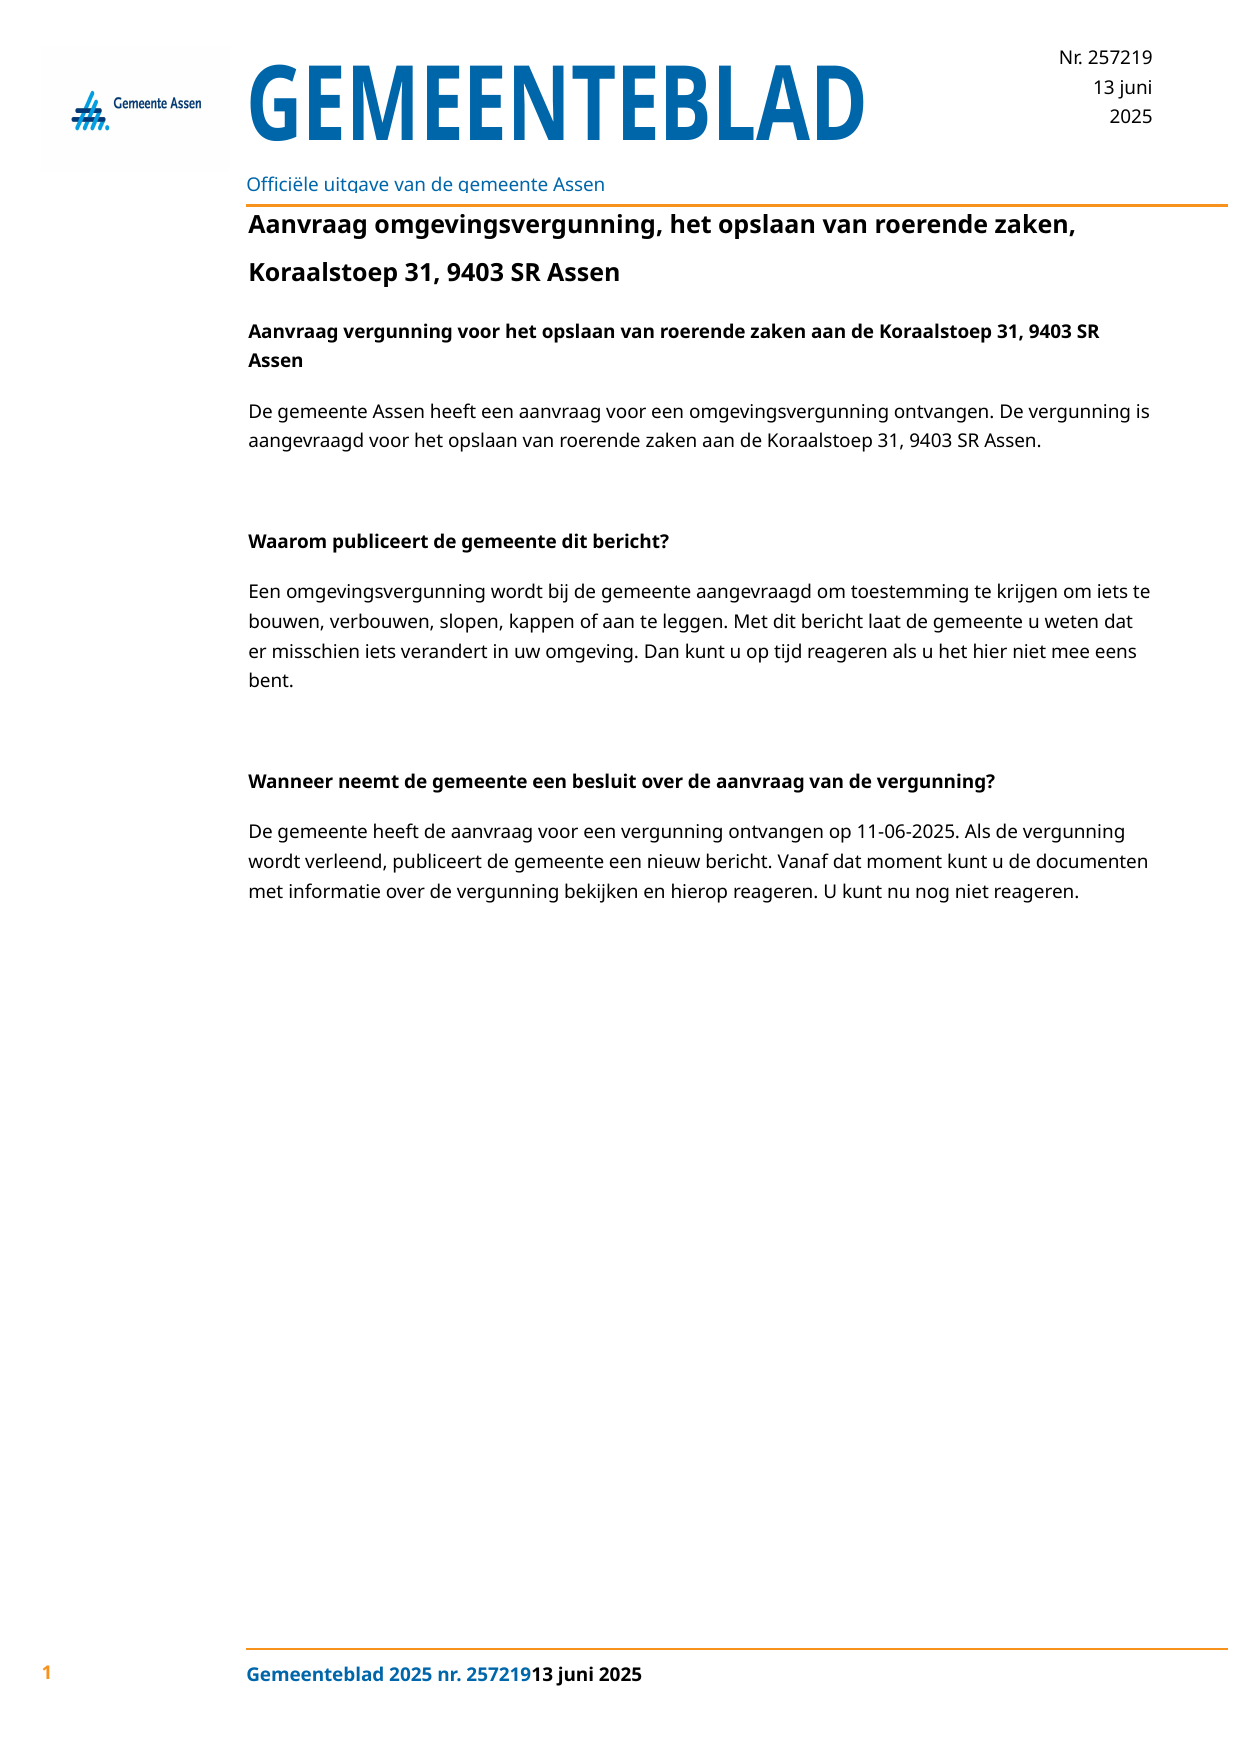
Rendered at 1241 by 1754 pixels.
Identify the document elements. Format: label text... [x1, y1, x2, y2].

text Een omgevingsvergunning wordt bij de gemeente aangevraagd om toestemming te krijgen om iets te bouwen, verbouwen, slopen, kappen of aan te leggen. Met dit bericht laat de gemeente u weten dat er misschien iets verandert in uw omgeving. Dan kunt u op tijd reageren als u het hier niet mee eens bent. [248, 579, 1152, 693]
text Waarom publiceert de gemeente dit bericht? [248, 528, 1152, 554]
text Aanvraag vergunning voor het opslaan van roerende zaken aan de Koraalstoep 31, 9403 SR Assen [248, 318, 1152, 373]
picture [41, 47, 231, 172]
text De gemeente Assen heeft een aanvraag voor een omgevingsvergunning ontvangen. De vergunning is aangevraagd voor het opslaan van roerende zaken aan de Koraalstoep 31, 9403 SR Assen. [248, 398, 1152, 453]
text Wanneer neemt de gemeente een besluit over de aanvraag van de vergunning? [248, 768, 1152, 794]
text De gemeente heeft de aanvraag voor een vergunning ontvangen op 11-06-2025. Als de vergunning wordt verleend, publiceert de gemeente een nieuw bericht. Vanaf dat moment kunt u de documenten met informatie over de vergunning bekijken en hierop reageren. U kunt nu nog niet reageren. [248, 819, 1152, 904]
text Aanvraag omgevingsvergunning, het opslaan van roerende zaken, Koraalstoep 31, 9403 SR Assen [248, 207, 1152, 288]
